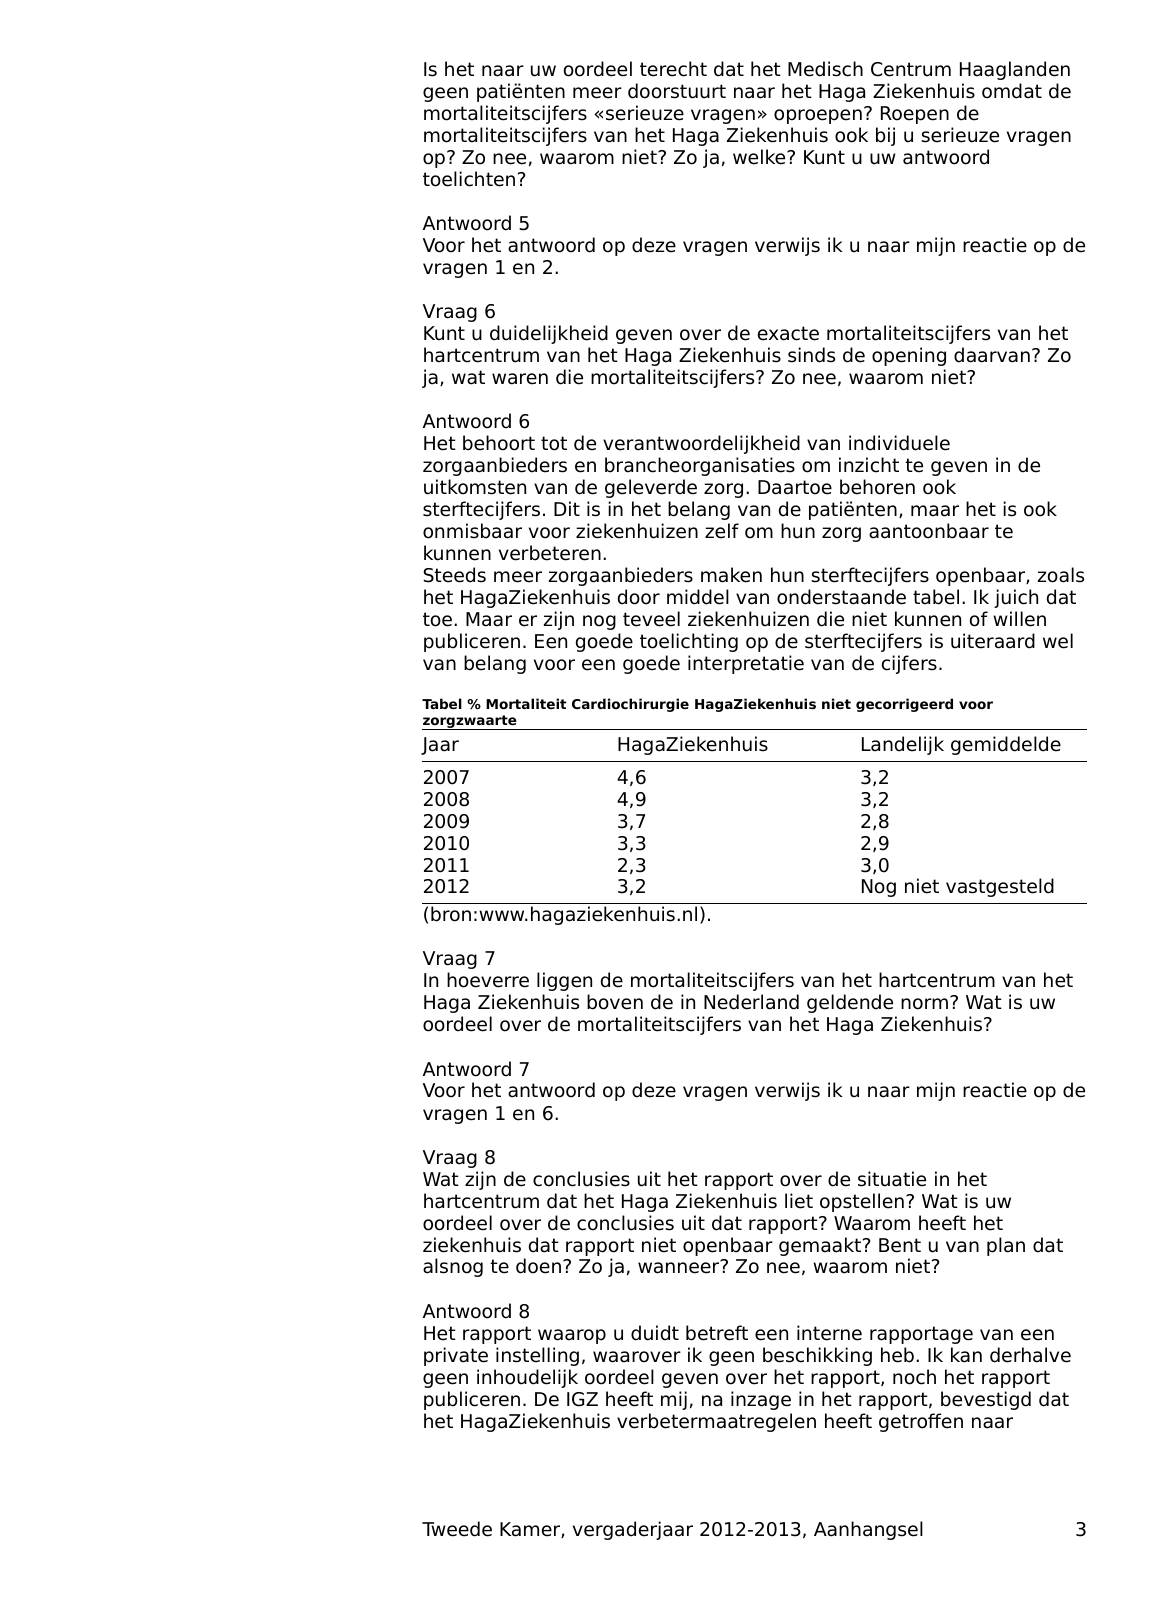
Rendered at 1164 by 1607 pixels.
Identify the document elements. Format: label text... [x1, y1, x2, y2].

text Wat zijn de conclusies uit het rapport over de situatie in het hartcentrum dat het Haga Ziekenhuis liet opstellen? Wat is uw oordeel over de conclusies uit dat rapport? Waarom heeft het ziekenhuis dat rapport niet openbaar gemaakt? Bent u van plan dat alsnog te doen? Zo ja, wanneer? Zo nee, waarom niet? [422, 1168, 1087, 1278]
table_cell 3,2 [854, 789, 1087, 811]
table_cell 3,7 [611, 811, 854, 832]
text Het behoort tot de verantwoordelijkheid van individuele zorgaanbieders en brancheorganisaties om inzicht te geven in de uitkomsten van de geleverde zorg. Daartoe behoren ook sterftecijfers. Dit is in het belang van de patiënten, maar het is ook onmisbaar voor ziekenhuizen zelf om hun zorg aantoonbaar te kunnen verbeteren. [422, 433, 1087, 565]
table_cell 3,2 [611, 876, 854, 903]
table_cell 4,9 [611, 789, 854, 811]
text Antwoord 8 [422, 1301, 1087, 1323]
table_cell 4,6 [611, 762, 854, 788]
text In hoeverre liggen de mortaliteitscijfers van het hartcentrum van het Haga Ziekenhuis boven de in Nederland geldende norm? Wat is uw oordeel over de mortaliteitscijfers van het Haga Ziekenhuis? [422, 970, 1087, 1036]
table_cell 2,9 [854, 833, 1087, 854]
text Vraag 7 [422, 948, 1087, 970]
table_cell 2,3 [611, 855, 854, 876]
table_header Tabel % Mortaliteit Cardiochirurgie HagaZiekenhuis niet gecorrigeerd voor zorgzwaarte [422, 697, 1087, 728]
table_cell 2,8 [854, 811, 1087, 832]
text Voor het antwoord op deze vragen verwijs ik u naar mijn reactie op de vragen 1 en 6. [422, 1080, 1087, 1124]
table_cell 3,3 [611, 833, 854, 854]
text Het rapport waarop u duidt betreft een interne rapportage van een private instelling, waarover ik geen beschikking heb. Ik kan derhalve geen inhoudelijk oordeel geven over het rapport, noch het rapport publiceren. De IGZ heeft mij, na inzage in het rapport, bevestigd dat het HagaZiekenhuis verbetermaatregelen heeft getroffen naar [422, 1323, 1087, 1432]
table_cell 2012 [422, 876, 611, 903]
text Antwoord 6 [422, 411, 1087, 433]
table_cell 2009 [422, 811, 611, 832]
text Vraag 6 [422, 301, 1087, 323]
table_cell (bron:www.hagaziekenhuis.nl). [422, 904, 1087, 926]
text Vraag 8 [422, 1147, 1087, 1168]
table_cell 2007 [422, 762, 611, 788]
table_cell HagaZiekenhuis [611, 730, 854, 761]
table_cell 2008 [422, 789, 611, 811]
table_cell 2011 [422, 855, 611, 876]
table_cell 3,2 [854, 762, 1087, 788]
table_cell Landelijk gemiddelde [854, 730, 1087, 761]
table_cell 2010 [422, 833, 611, 854]
table_cell Jaar [422, 730, 611, 761]
table_cell Nog niet vastgesteld [854, 876, 1087, 903]
text Antwoord 7 [422, 1058, 1087, 1080]
text Voor het antwoord op deze vragen verwijs ik u naar mijn reactie op de vragen 1 en 2. [422, 235, 1087, 279]
text Is het naar uw oordeel terecht dat het Medisch Centrum Haaglanden geen patiënten meer doorstuurt naar het Haga Ziekenhuis omdat de mortaliteitscijfers «serieuze vragen» oproepen? Roepen de mortaliteitscijfers van het Haga Ziekenhuis ook bij u serieuze vragen op? Zo nee, waarom niet? Zo ja, welke? Kunt u uw antwoord toelichten? [422, 59, 1087, 191]
text Kunt u duidelijkheid geven over de exacte mortaliteitscijfers van het hartcentrum van het Haga Ziekenhuis sinds de opening daarvan? Zo ja, wat waren die mortaliteitscijfers? Zo nee, waarom niet? [422, 323, 1087, 389]
text Steeds meer zorgaanbieders maken hun sterftecijfers openbaar, zoals het HagaZiekenhuis door middel van onderstaande tabel. Ik juich dat toe. Maar er zijn nog teveel ziekenhuizen die niet kunnen of willen publiceren. Een goede toelichting op de sterftecijfers is uiteraard wel van belang voor een goede interpretatie van de cijfers. [422, 565, 1087, 675]
table_cell 3,0 [854, 855, 1087, 876]
text Antwoord 5 [422, 213, 1087, 235]
